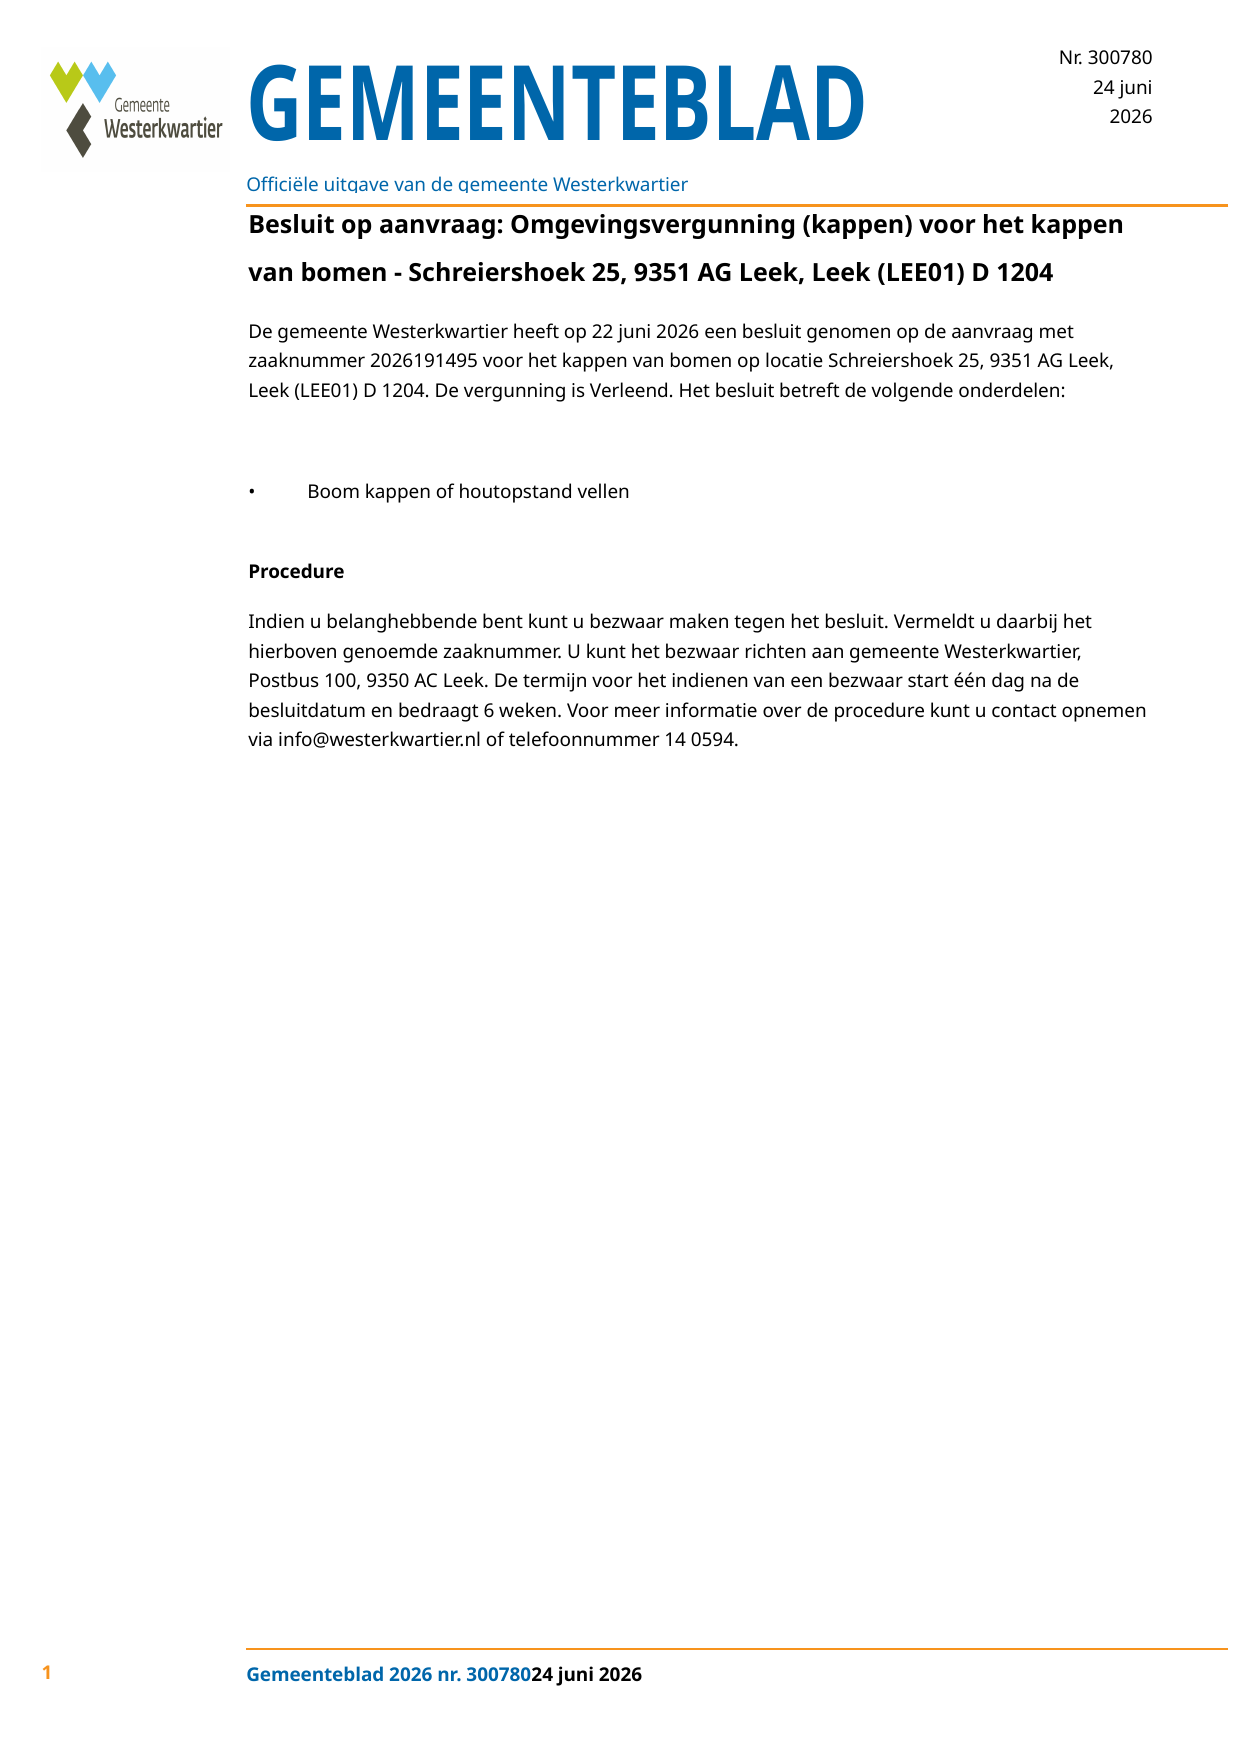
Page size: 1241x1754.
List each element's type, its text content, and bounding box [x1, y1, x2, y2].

text Procedure [248, 558, 1152, 584]
text De gemeente Westerkwartier heeft op 22 juni 2026 een besluit genomen op de aanvraag met zaaknummer 2026191495 voor het kappen van bomen op locatie Schreiershoek 25, 9351 AG Leek, Leek (LEE01) D 1204. De vergunning is Verleend. Het besluit betreft de volgende onderdelen: [248, 318, 1152, 403]
list Boom kappen of houtopstand vellen [248, 478, 1152, 504]
picture [41, 47, 231, 172]
text Besluit op aanvraag: Omgevingsvergunning (kappen) voor het kappen van bomen - Schreiershoek 25, 9351 AG Leek, Leek (LEE01) D 1204 [248, 207, 1152, 288]
text Indien u belanghebbende bent kunt u bezwaar maken tegen het besluit. Vermeldt u daarbij het hierboven genoemde zaaknummer. U kunt het bezwaar richten aan gemeente Westerkwartier, Postbus 100, 9350 AC Leek. De termijn voor het indienen van een bezwaar start één dag na de besluitdatum en bedraagt 6 weken. Voor meer informatie over de procedure kunt u contact opnemen via info@westerkwartier.nl of telefoonnummer 14 0594. [248, 608, 1152, 752]
